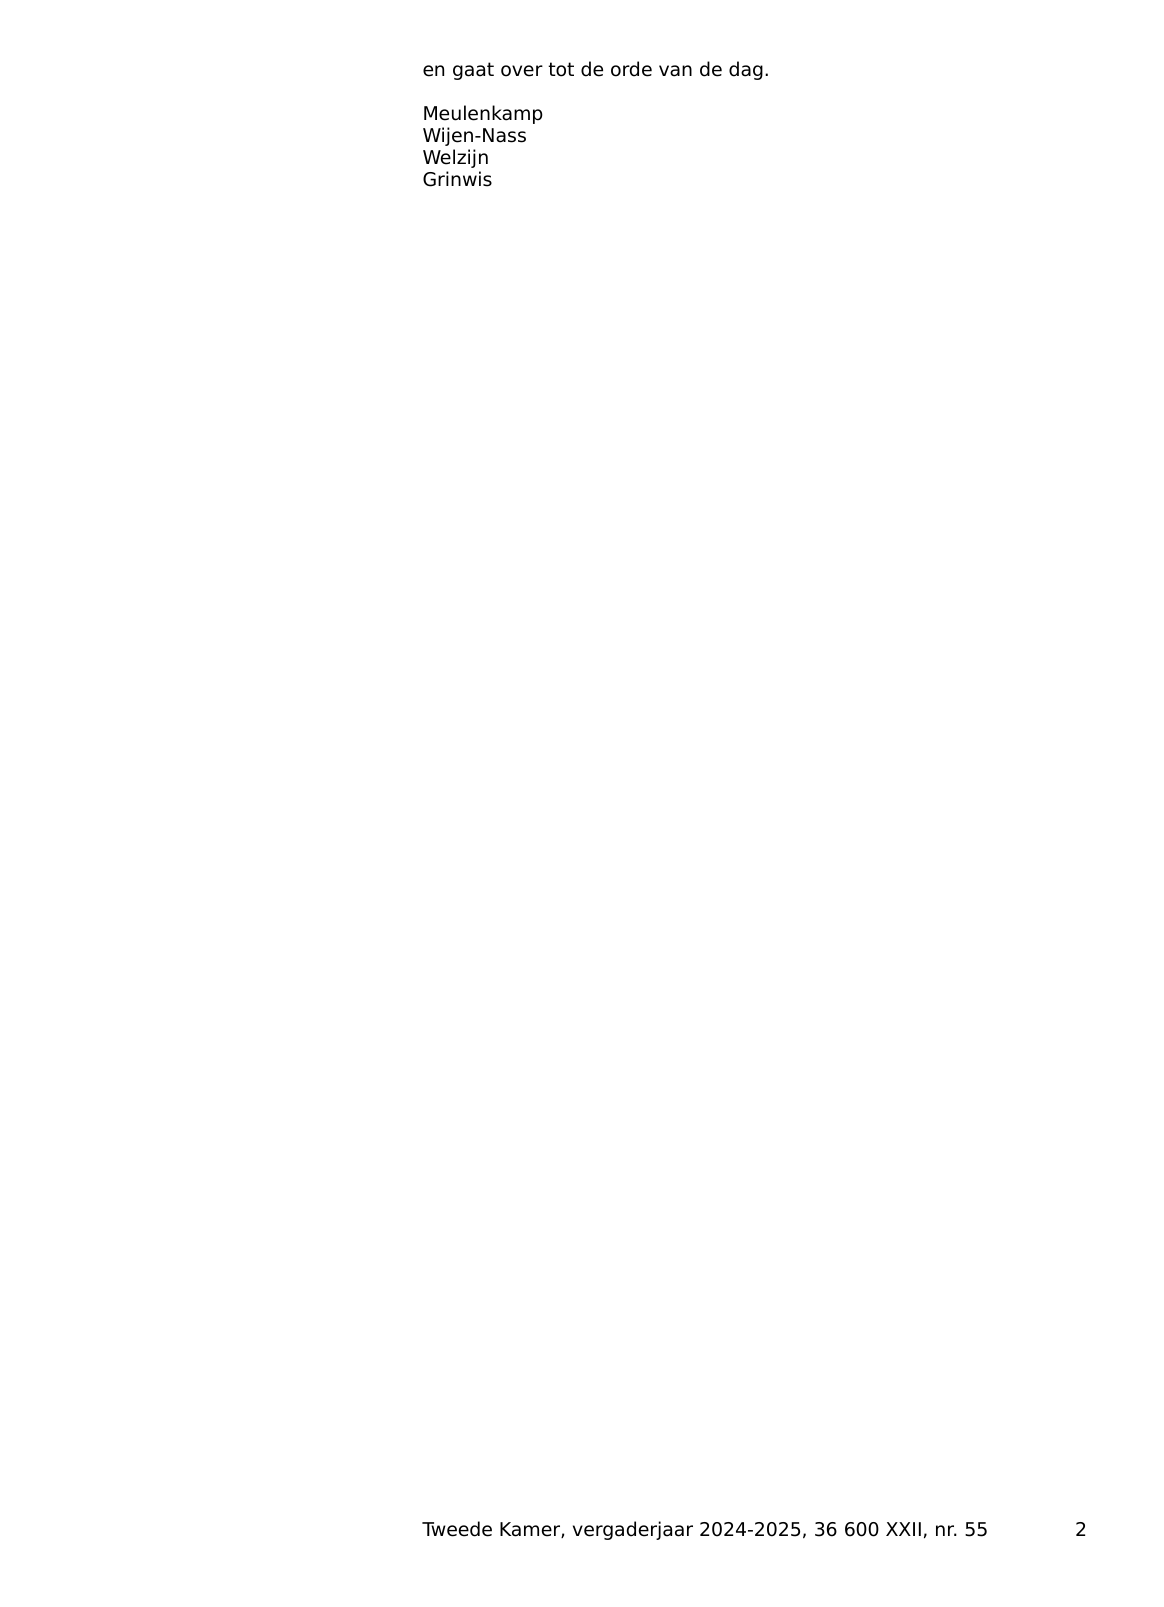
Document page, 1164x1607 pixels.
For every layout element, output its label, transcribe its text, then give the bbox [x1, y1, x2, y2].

text Grinwis [422, 169, 1087, 191]
text Wijen-Nass [422, 125, 1087, 147]
text Welzijn [422, 147, 1087, 169]
text en gaat over tot de orde van de dag. [422, 59, 1087, 81]
text Meulenkamp [422, 103, 1087, 125]
